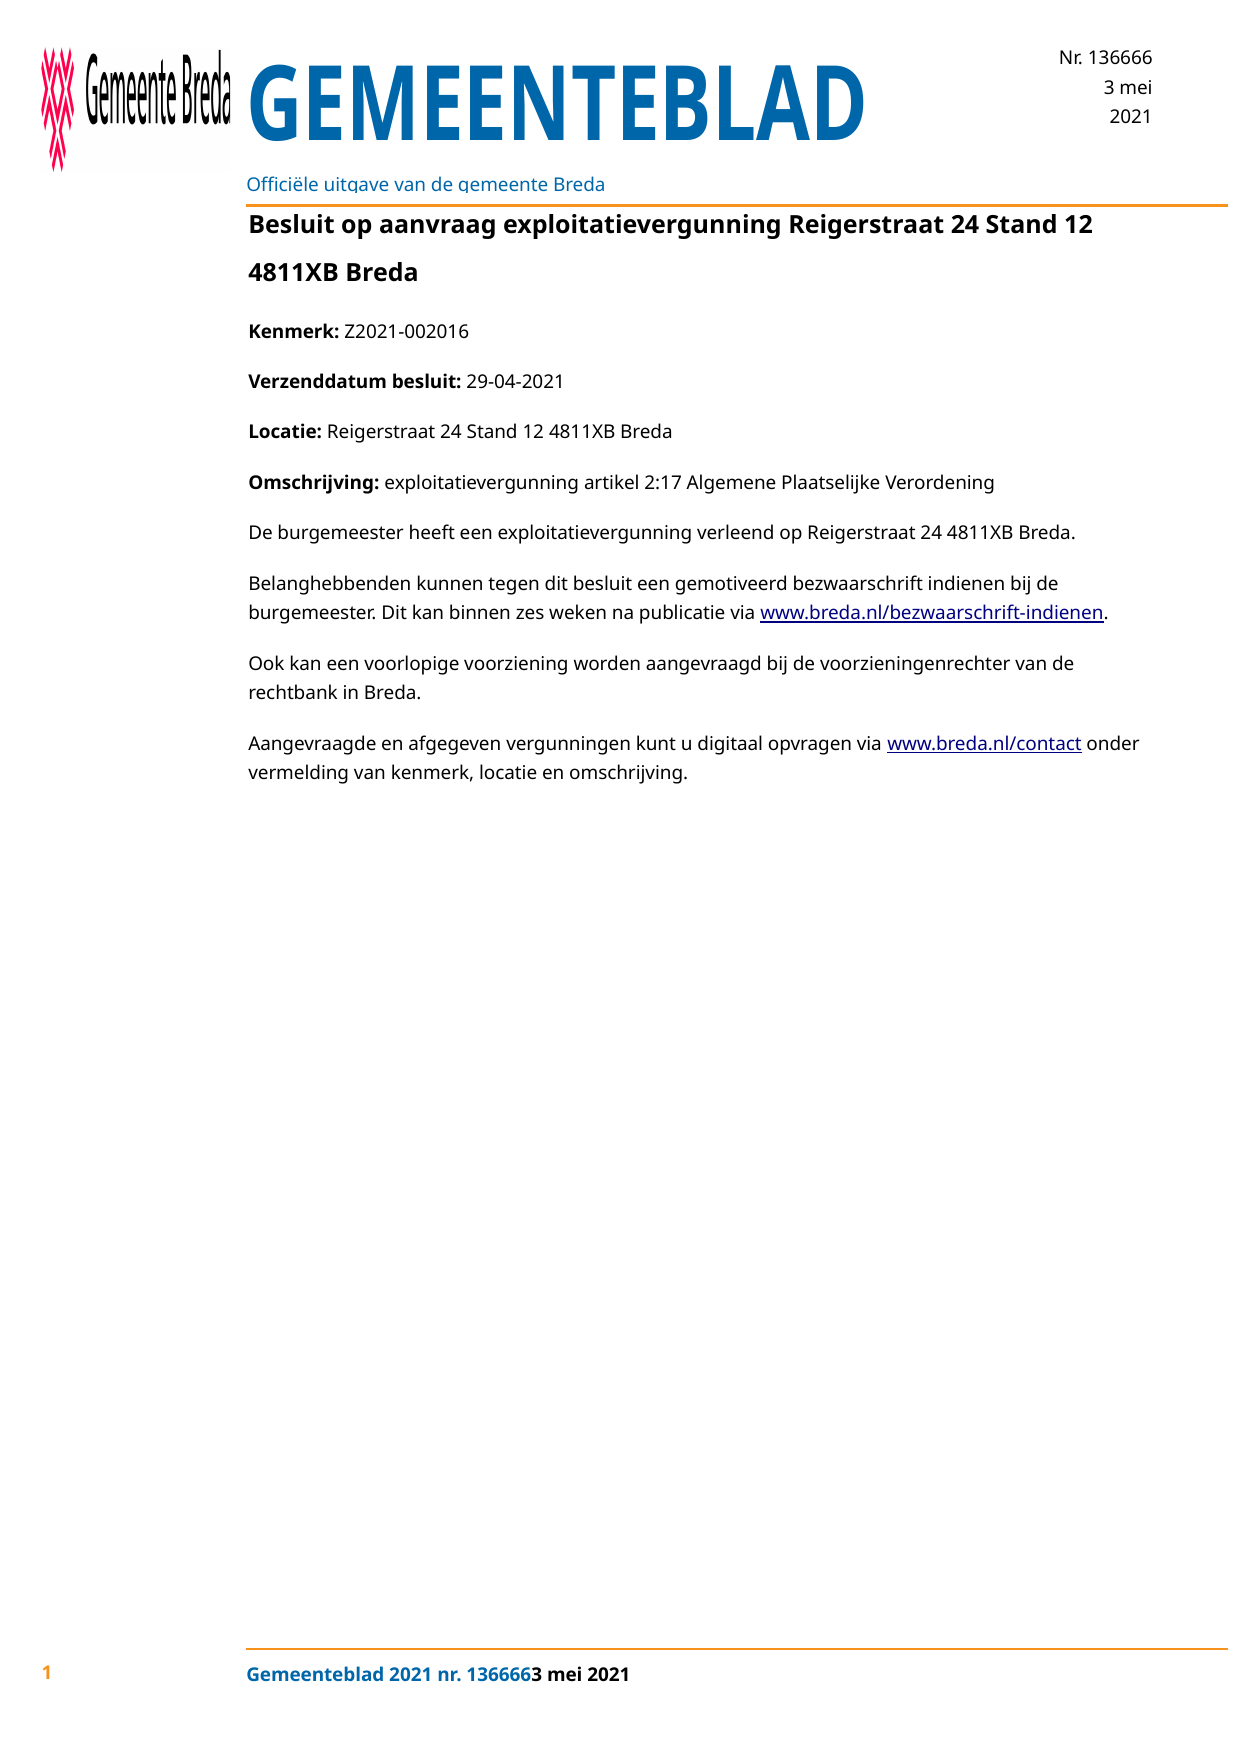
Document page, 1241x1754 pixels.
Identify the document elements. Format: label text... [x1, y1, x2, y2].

text Besluit op aanvraag exploitatievergunning Reigerstraat 24 Stand 12 4811XB Breda [248, 207, 1152, 288]
text De burgemeester heeft een exploitatievergunning verleend op Reigerstraat 24 4811XB Breda. [248, 519, 1152, 545]
text Locatie: Reigerstraat 24 Stand 12 4811XB Breda [248, 419, 1152, 444]
text Kenmerk: Z2021-002016 [248, 318, 1152, 344]
text Omschrijving: exploitatievergunning artikel 2:17 Algemene Plaatselijke Verordening [248, 469, 1152, 495]
text Ook kan een voorlopige voorziening worden aangevraagd bij de voorzieningenrechter van de rechtbank in Breda. [248, 650, 1152, 705]
text Verzenddatum besluit: 29-04-2021 [248, 368, 1152, 394]
text Belanghebbenden kunnen tegen dit besluit een gemotiveerd bezwaarschrift indienen bij de burgemeester. Dit kan binnen zes weken na publicatie via www.breda.nl/bezwaarschrift-indienen. [248, 570, 1152, 625]
picture [41, 47, 231, 172]
text Aangevraagde en afgegeven vergunningen kunt u digitaal opvragen via www.breda.nl/contact onder vermelding van kenmerk, locatie en omschrijving. [248, 730, 1152, 785]
